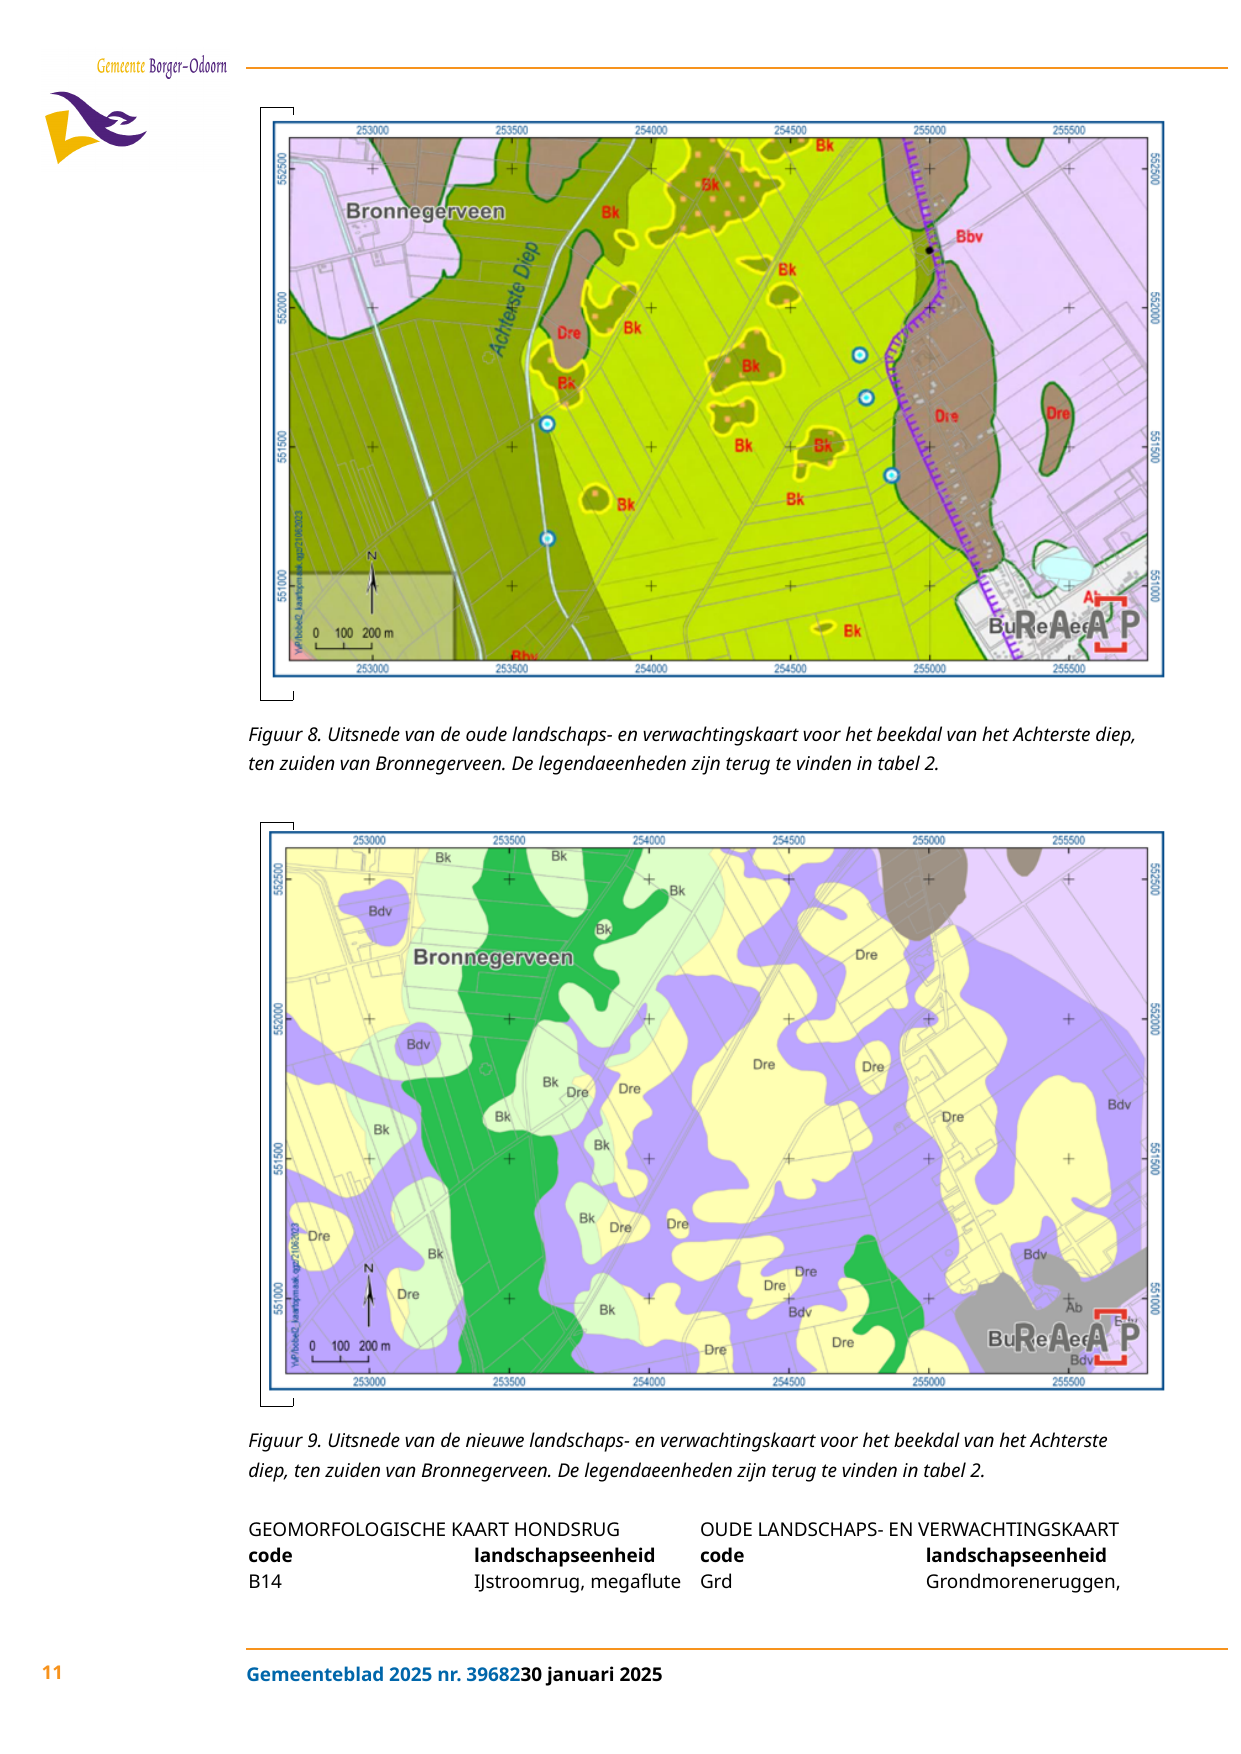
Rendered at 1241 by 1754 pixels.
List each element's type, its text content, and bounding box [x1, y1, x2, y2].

table_cell landschapseenheid [474, 1542, 700, 1568]
table_cell Grd [700, 1568, 926, 1593]
text Figuur 9. Uitsnede van de nieuwe landschaps- en verwachtingskaart voor het beekdal van het Achterste diep, ten zuiden van Bronnegerveen. De legendaeenheden zijn terug te vinden in tabel 2. [248, 1427, 1152, 1483]
table_cell Grondmoreneruggen, [926, 1568, 1152, 1593]
table_cell IJstroomrug, megaflute [474, 1568, 700, 1593]
table_cell code [248, 1542, 474, 1568]
table_cell B14 [248, 1568, 474, 1593]
table_cell landschapseenheid [926, 1542, 1152, 1568]
picture [268, 830, 1173, 1398]
picture [268, 115, 1173, 691]
table_cell code [700, 1542, 926, 1568]
picture [41, 47, 231, 172]
table_header GEOMORFOLOGISCHE KAART HONDSRUG [248, 1516, 700, 1542]
table_header OUDE LANDSCHAPS- EN VERWACHTINGSKAART [700, 1516, 1152, 1542]
text Figuur 8. Uitsnede van de oude landschaps- en verwachtingskaart voor het beekdal van het Achterste diep, ten zuiden van Bronnegerveen. De legendaeenheden zijn terug te vinden in tabel 2. [248, 721, 1152, 776]
